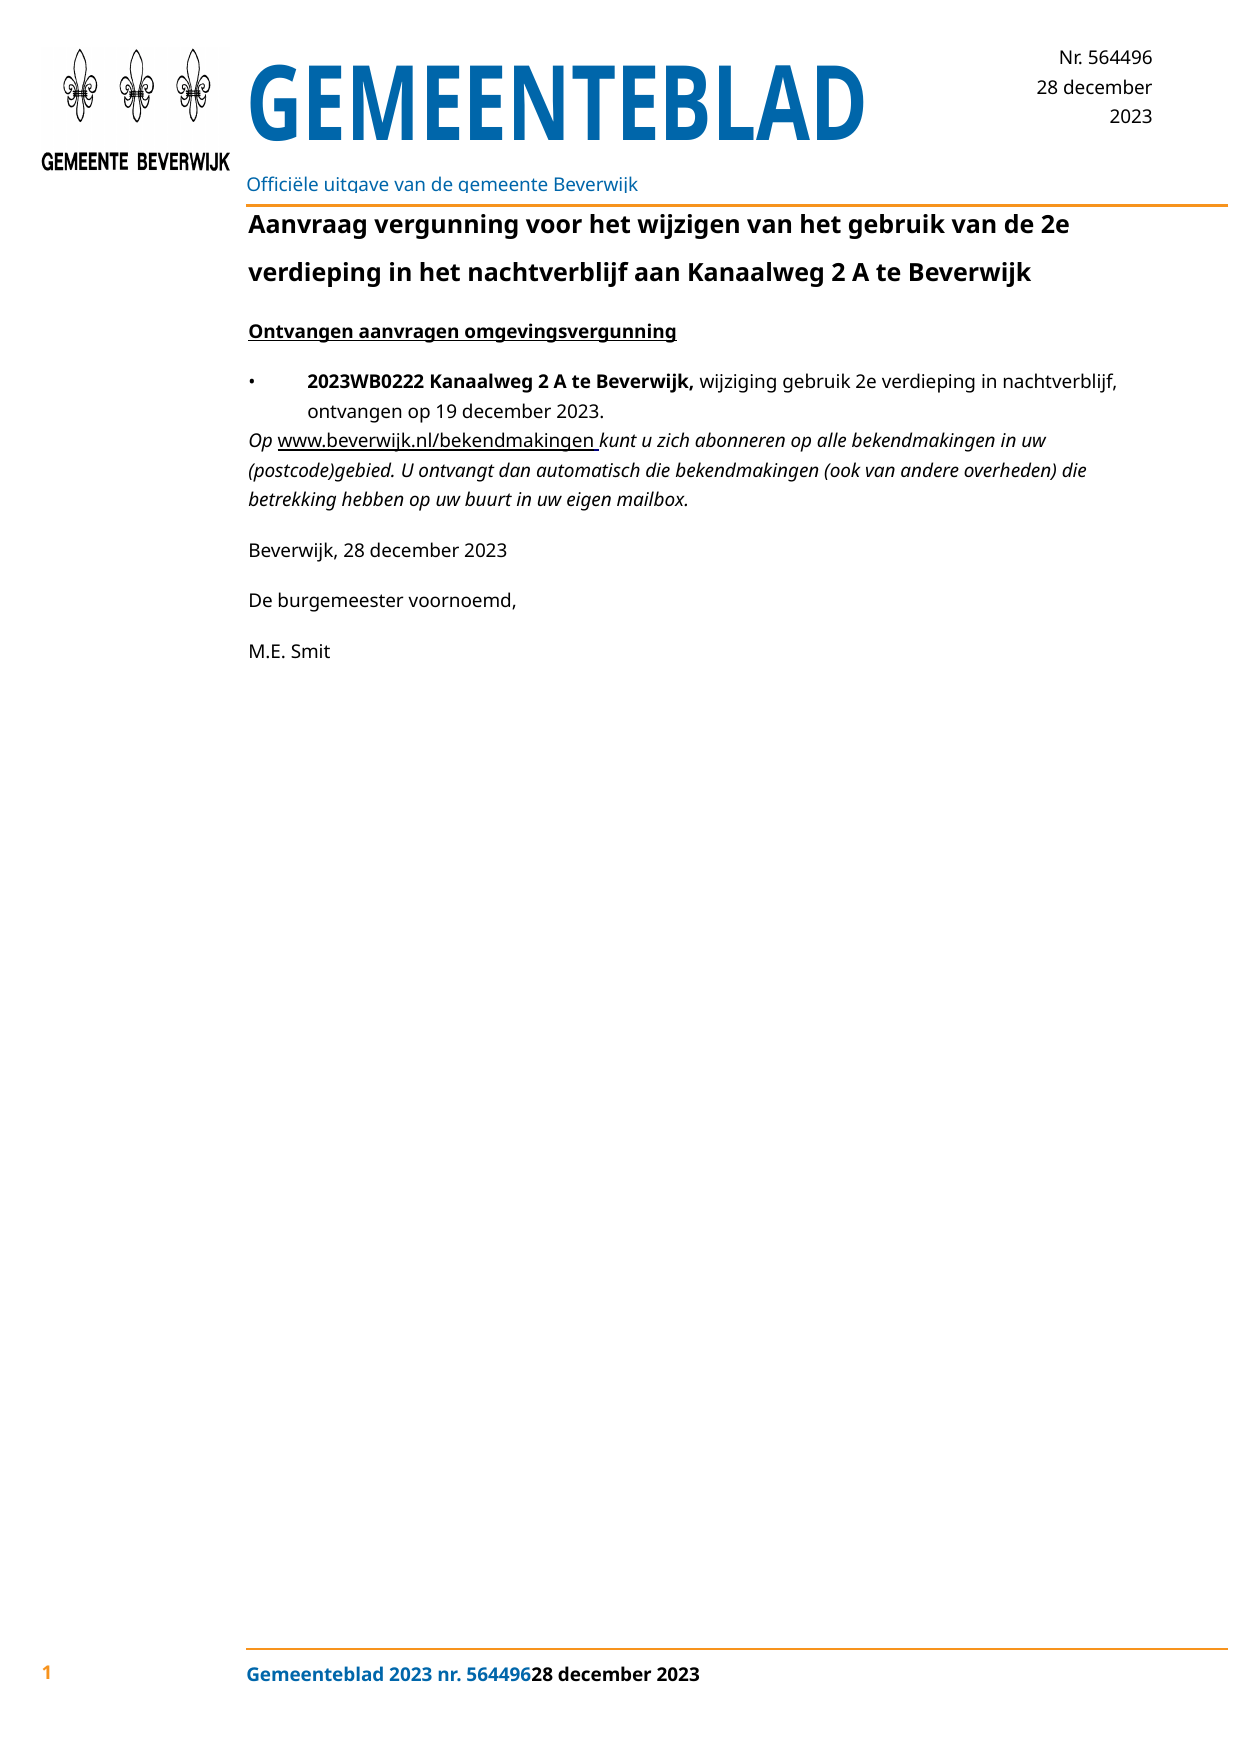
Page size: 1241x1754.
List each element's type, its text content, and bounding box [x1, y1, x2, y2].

text Op www.beverwijk.nl/bekendmakingen kunt u zich abonneren op alle bekendmakingen in uw (postcode)gebied. U ontvangt dan automatisch die bekendmakingen (ook van andere overheden) die betrekking hebben op uw buurt in uw eigen mailbox. [248, 427, 1152, 512]
text M.E. Smit [248, 638, 1152, 664]
text De burgemeester voornoemd, [248, 587, 1152, 613]
list 2023WB0222 Kanaalweg 2 A te Beverwijk, wijziging gebruik 2e verdieping in nachtverblijf, ontvangen op 19 december 2023. [248, 368, 1152, 424]
text Beverwijk, 28 december 2023 [248, 537, 1152, 563]
picture [41, 47, 231, 172]
text Ontvangen aanvragen omgevingsvergunning [248, 318, 1152, 344]
text Aanvraag vergunning voor het wijzigen van het gebruik van de 2e verdieping in het nachtverblijf aan Kanaalweg 2 A te Beverwijk [248, 207, 1152, 288]
